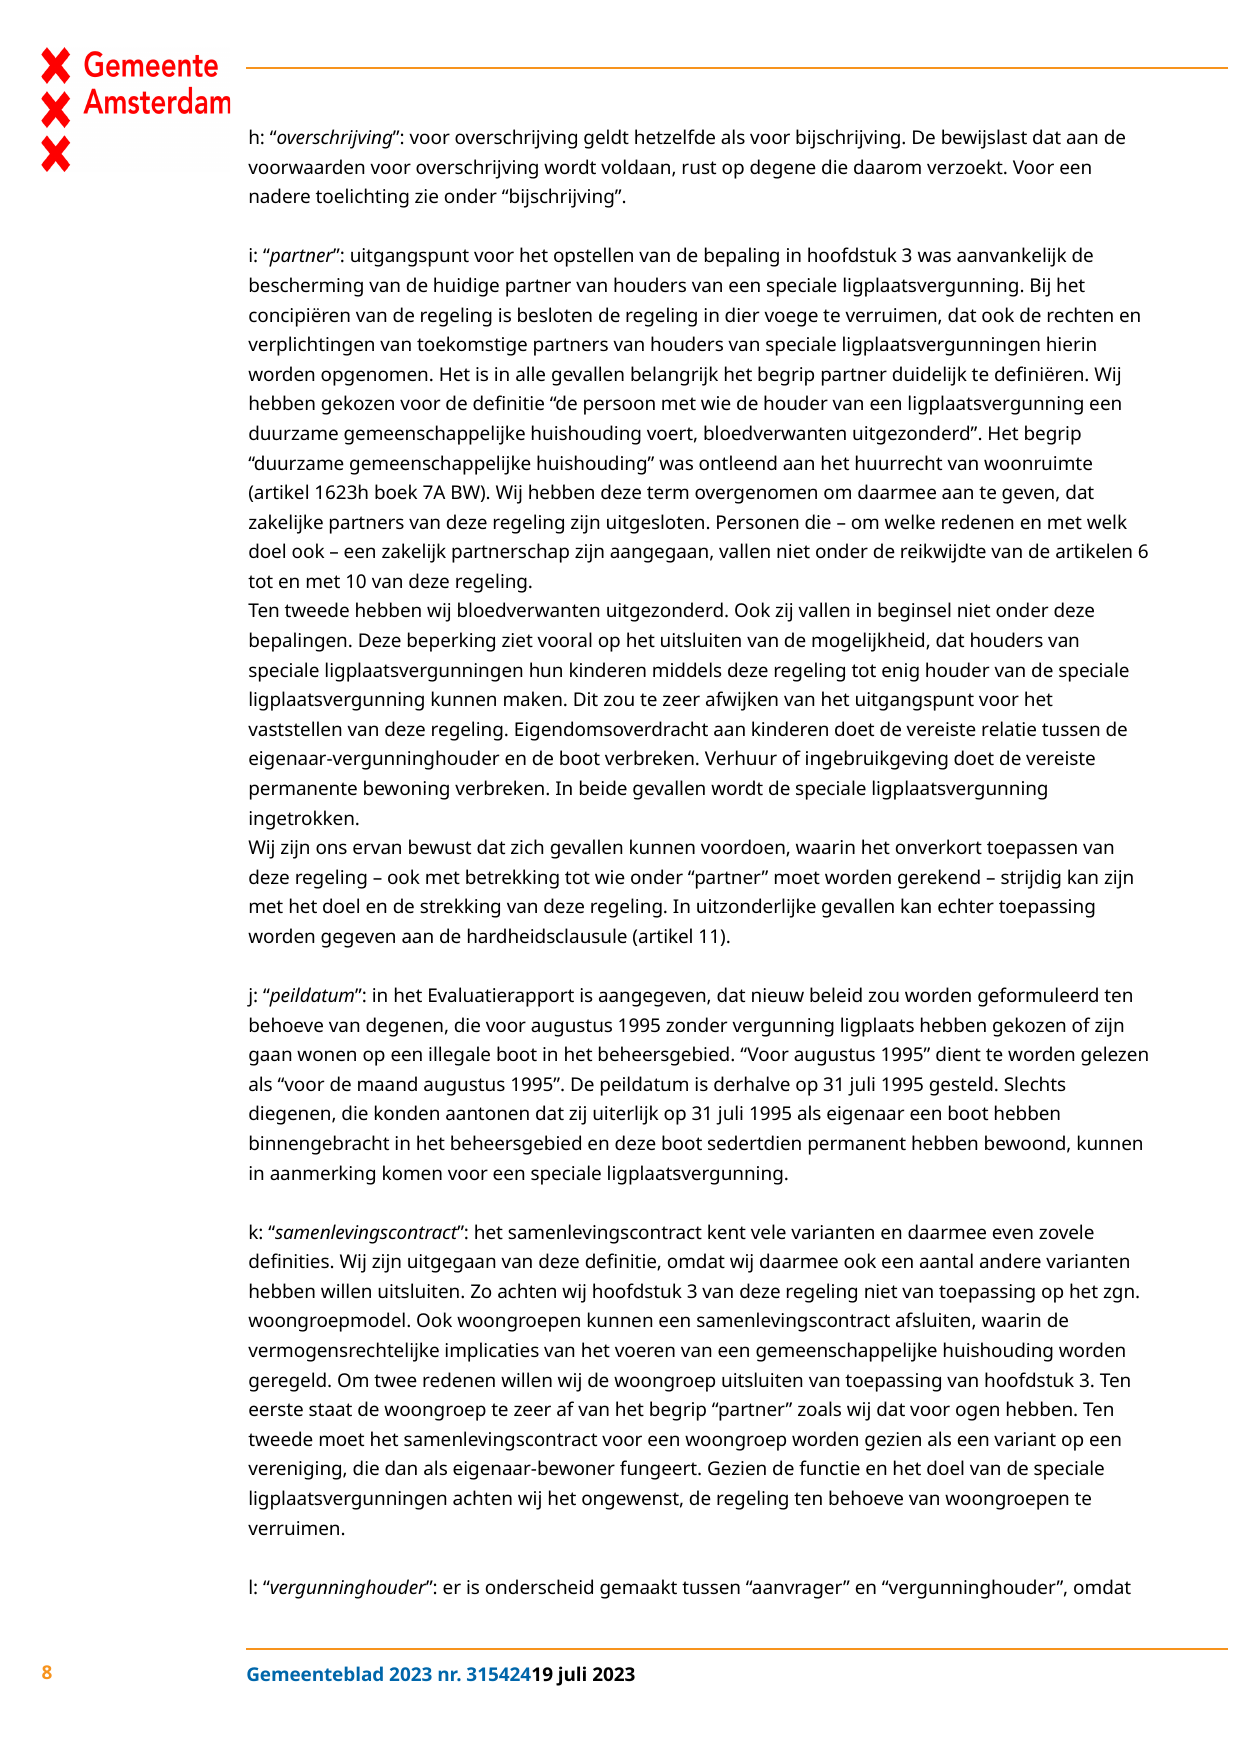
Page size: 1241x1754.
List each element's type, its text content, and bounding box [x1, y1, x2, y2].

text l: “vergunninghouder”: er is onderscheid gemaakt tussen “aanvrager” en “vergunninghouder”, omdat [248, 1574, 1152, 1600]
text Ten tweede hebben wij bloedverwanten uitgezonderd. Ook zij vallen in beginsel niet onder deze bepalingen. Deze beperking ziet vooral op het uitsluiten van de mogelijkheid, dat houders van speciale ligplaatsvergunningen hun kinderen middels deze regeling tot enig houder van de speciale ligplaatsvergunning kunnen maken. Dit zou te zeer afwijken van het uitgangspunt voor het vaststellen van deze regeling. Eigendomsoverdracht aan kinderen doet de vereiste relatie tussen de eigenaar-vergunninghouder en de boot verbreken. Verhuur of ingebruikgeving doet de vereiste permanente bewoning verbreken. In beide gevallen wordt de speciale ligplaatsvergunning ingetrokken. [248, 598, 1152, 831]
picture [41, 47, 231, 172]
text k: “samenlevingscontract”: het samenlevingscontract kent vele varianten en daarmee even zovele definities. Wij zijn uitgegaan van deze definitie, omdat wij daarmee ook een aantal andere varianten hebben willen uitsluiten. Zo achten wij hoofdstuk 3 van deze regeling niet van toepassing op het zgn. woongroepmodel. Ook woongroepen kunnen een samenlevingscontract afsluiten, waarin de vermogensrechtelijke implicaties van het voeren van een gemeenschappelijke huishouding worden geregeld. Om twee redenen willen wij de woongroep uitsluiten van toepassing van hoofdstuk 3. Ten eerste staat de woongroep te zeer af van het begrip “partner” zoals wij dat voor ogen hebben. Ten tweede moet het samenlevingscontract voor een woongroep worden gezien als een variant op een vereniging, die dan als eigenaar-bewoner fungeert. Gezien de functie en het doel van de speciale ligplaatsvergunningen achten wij het ongewenst, de regeling ten behoeve van woongroepen te verruimen. [248, 1219, 1152, 1541]
text i: “partner”: uitgangspunt voor het opstellen van de bepaling in hoofdstuk 3 was aanvankelijk de bescherming van de huidige partner van houders van een speciale ligplaatsvergunning. Bij het concipiëren van de regeling is besloten de regeling in dier voege te verruimen, dat ook de rechten en verplichtingen van toekomstige partners van houders van speciale ligplaatsvergunningen hierin worden opgenomen. Het is in alle gevallen belangrijk het begrip partner duidelijk te definiëren. Wij hebben gekozen voor de definitie “de persoon met wie de houder van een ligplaatsvergunning een duurzame gemeenschappelijke huishouding voert, bloedverwanten uitgezonderd”. Het begrip “duurzame gemeenschappelijke huishouding” was ontleend aan het huurrecht van woonruimte (artikel 1623h boek 7A BW). Wij hebben deze term overgenomen om daarmee aan te geven, dat zakelijke partners van deze regeling zijn uitgesloten. Personen die – om welke redenen en met welk doel ook – een zakelijk partnerschap zijn aangegaan, vallen niet onder de reikwijdte van de artikelen 6 tot en met 10 van deze regeling. [248, 243, 1152, 594]
text Wij zijn ons ervan bewust dat zich gevallen kunnen voordoen, waarin het onverkort toepassen van deze regeling – ook met betrekking tot wie onder “partner” moet worden gerekend – strijdig kan zijn met het doel en de strekking van deze regeling. In uitzonderlijke gevallen kan echter toepassing worden gegeven aan de hardheidsclausule (artikel 11). [248, 834, 1152, 949]
text h: “overschrijving”: voor overschrijving geldt hetzelfde als voor bijschrijving. De bewijslast dat aan de voorwaarden voor overschrijving wordt voldaan, rust op degene die daarom verzoekt. Voor een nadere toelichting zie onder “bijschrijving”. [248, 124, 1152, 209]
text j: “peildatum”: in het Evaluatierapport is aangegeven, dat nieuw beleid zou worden geformuleerd ten behoeve van degenen, die voor augustus 1995 zonder vergunning ligplaats hebben gekozen of zijn gaan wonen op een illegale boot in het beheersgebied. “Voor augustus 1995” dient te worden gelezen als “voor de maand augustus 1995”. De peildatum is derhalve op 31 juli 1995 gesteld. Slechts diegenen, die konden aantonen dat zij uiterlijk op 31 juli 1995 als eigenaar een boot hebben binnengebracht in het beheersgebied en deze boot sedertdien permanent hebben bewoond, kunnen in aanmerking komen voor een speciale ligplaatsvergunning. [248, 982, 1152, 1186]
